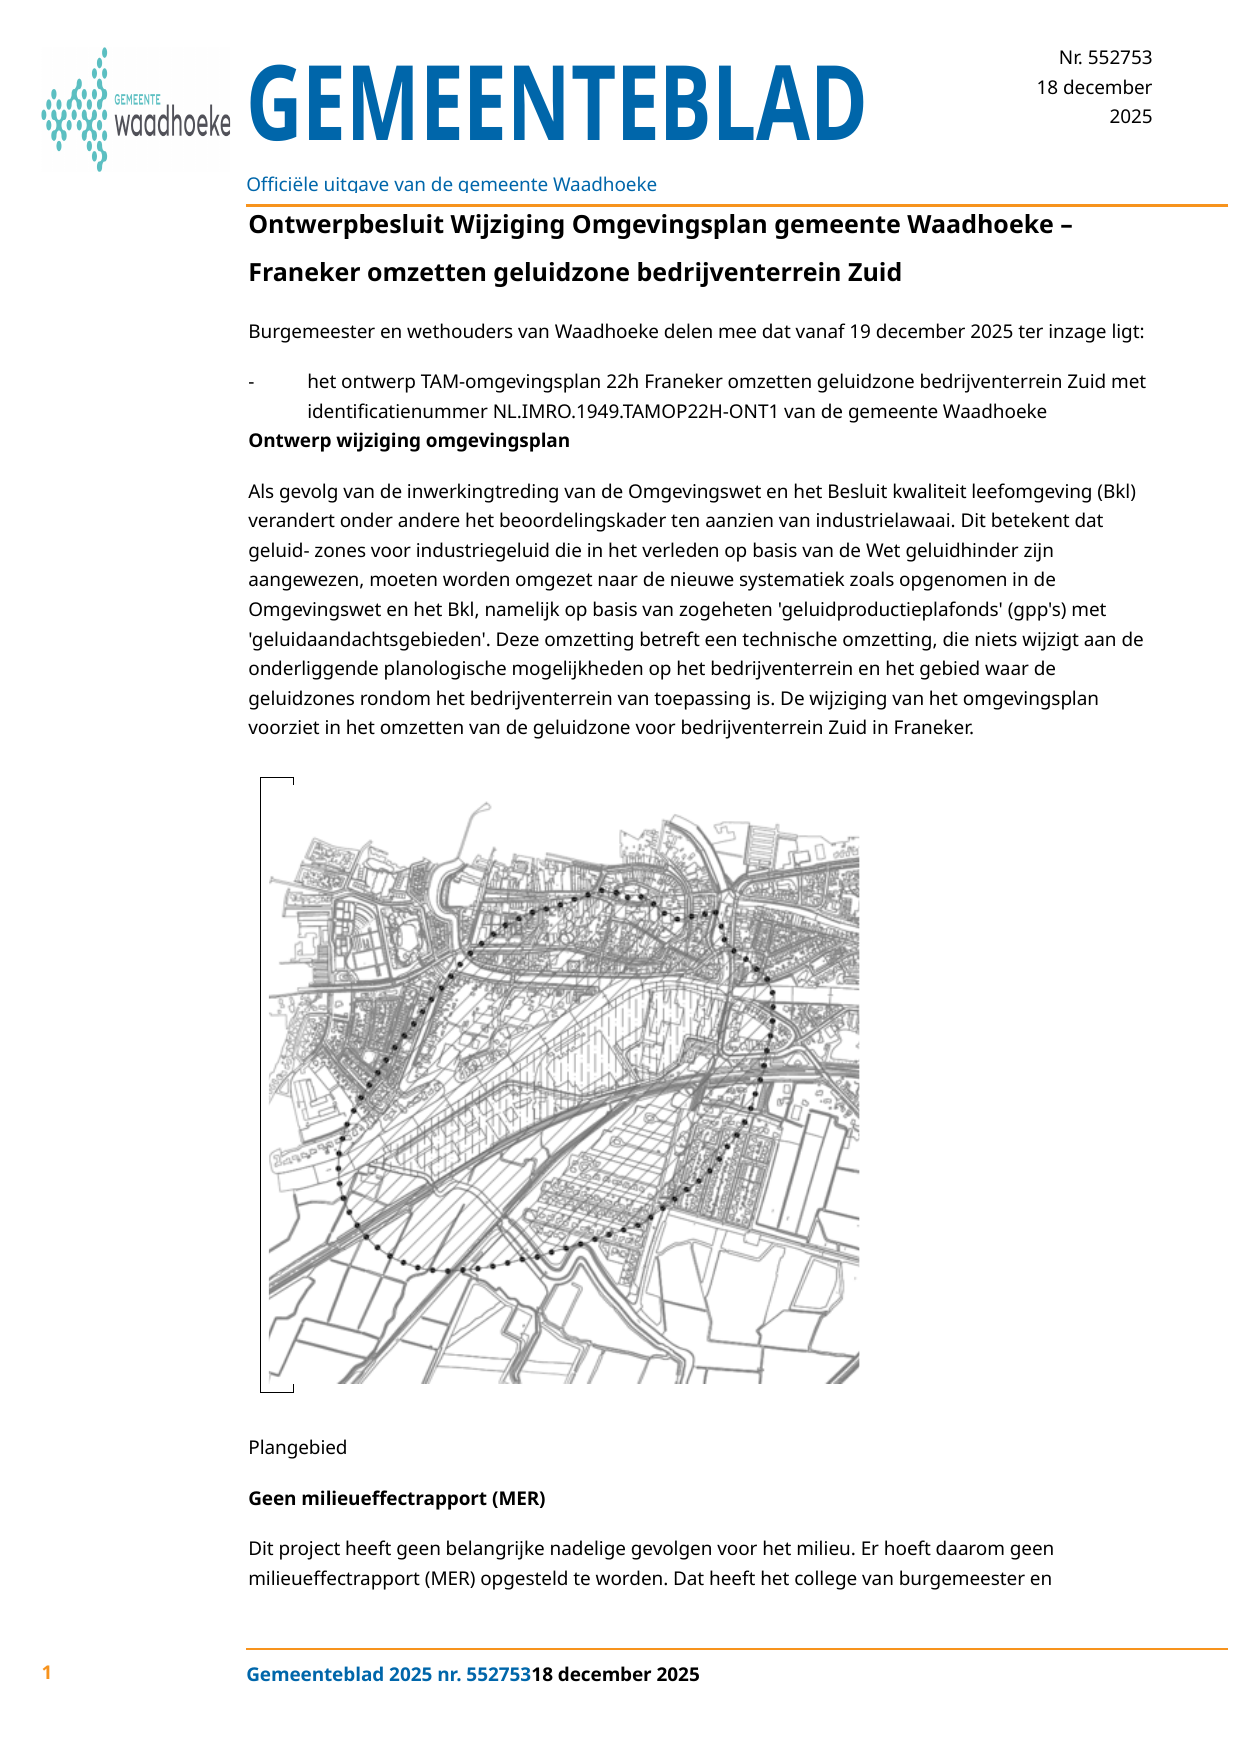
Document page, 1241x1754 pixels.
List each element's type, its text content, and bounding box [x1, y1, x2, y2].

picture [41, 47, 231, 172]
text Burgemeester en wethouders van Waadhoeke delen mee dat vanaf 19 december 2025 ter inzage ligt: [248, 318, 1152, 344]
list het ontwerp TAM-omgevingsplan 22h Franeker omzetten geluidzone bedrijventerrein Zuid met identificatienummer NL.IMRO.1949.TAMOP22H-ONT1 van de gemeente Waadhoeke [248, 368, 1152, 424]
text Ontwerp wijziging omgevingsplan [248, 427, 1152, 453]
text Geen milieueffectrapport (MER) [248, 1485, 1152, 1511]
text Plangebied [248, 1434, 1152, 1460]
text Als gevolg van de inwerkingtreding van de Omgevingswet en het Besluit kwaliteit leefomgeving (Bkl) verandert onder andere het beoordelingskader ten aanzien van industrielawaai. Dit betekent dat geluid- zones voor industriegeluid die in het verleden op basis van de Wet geluidhinder zijn aangewezen, moeten worden omgezet naar de nieuwe systematiek zoals opgenomen in de Omgevingswet en het Bkl, namelijk op basis van zogeheten 'geluidproductieplafonds' (gpp's) met 'geluidaandachtsgebieden'. Deze omzetting betreft een technische omzetting, die niets wijzigt aan de onderliggende planologische mogelijkheden op het bedrijventerrein en het gebied waar de geluidzones rondom het bedrijventerrein van toepassing is. De wijziging van het omgevingsplan voorziet in het omzetten van de geluidzone voor bedrijventerrein Zuid in Franeker. [248, 478, 1152, 740]
picture [268, 785, 860, 1384]
text Ontwerpbesluit Wijziging Omgevingsplan gemeente Waadhoeke – Franeker omzetten geluidzone bedrijventerrein Zuid [248, 207, 1152, 288]
text Dit project heeft geen belangrijke nadelige gevolgen voor het milieu. Er hoeft daarom geen milieueffectrapport (MER) opgesteld te worden. Dat heeft het college van burgemeester en [248, 1535, 1152, 1591]
